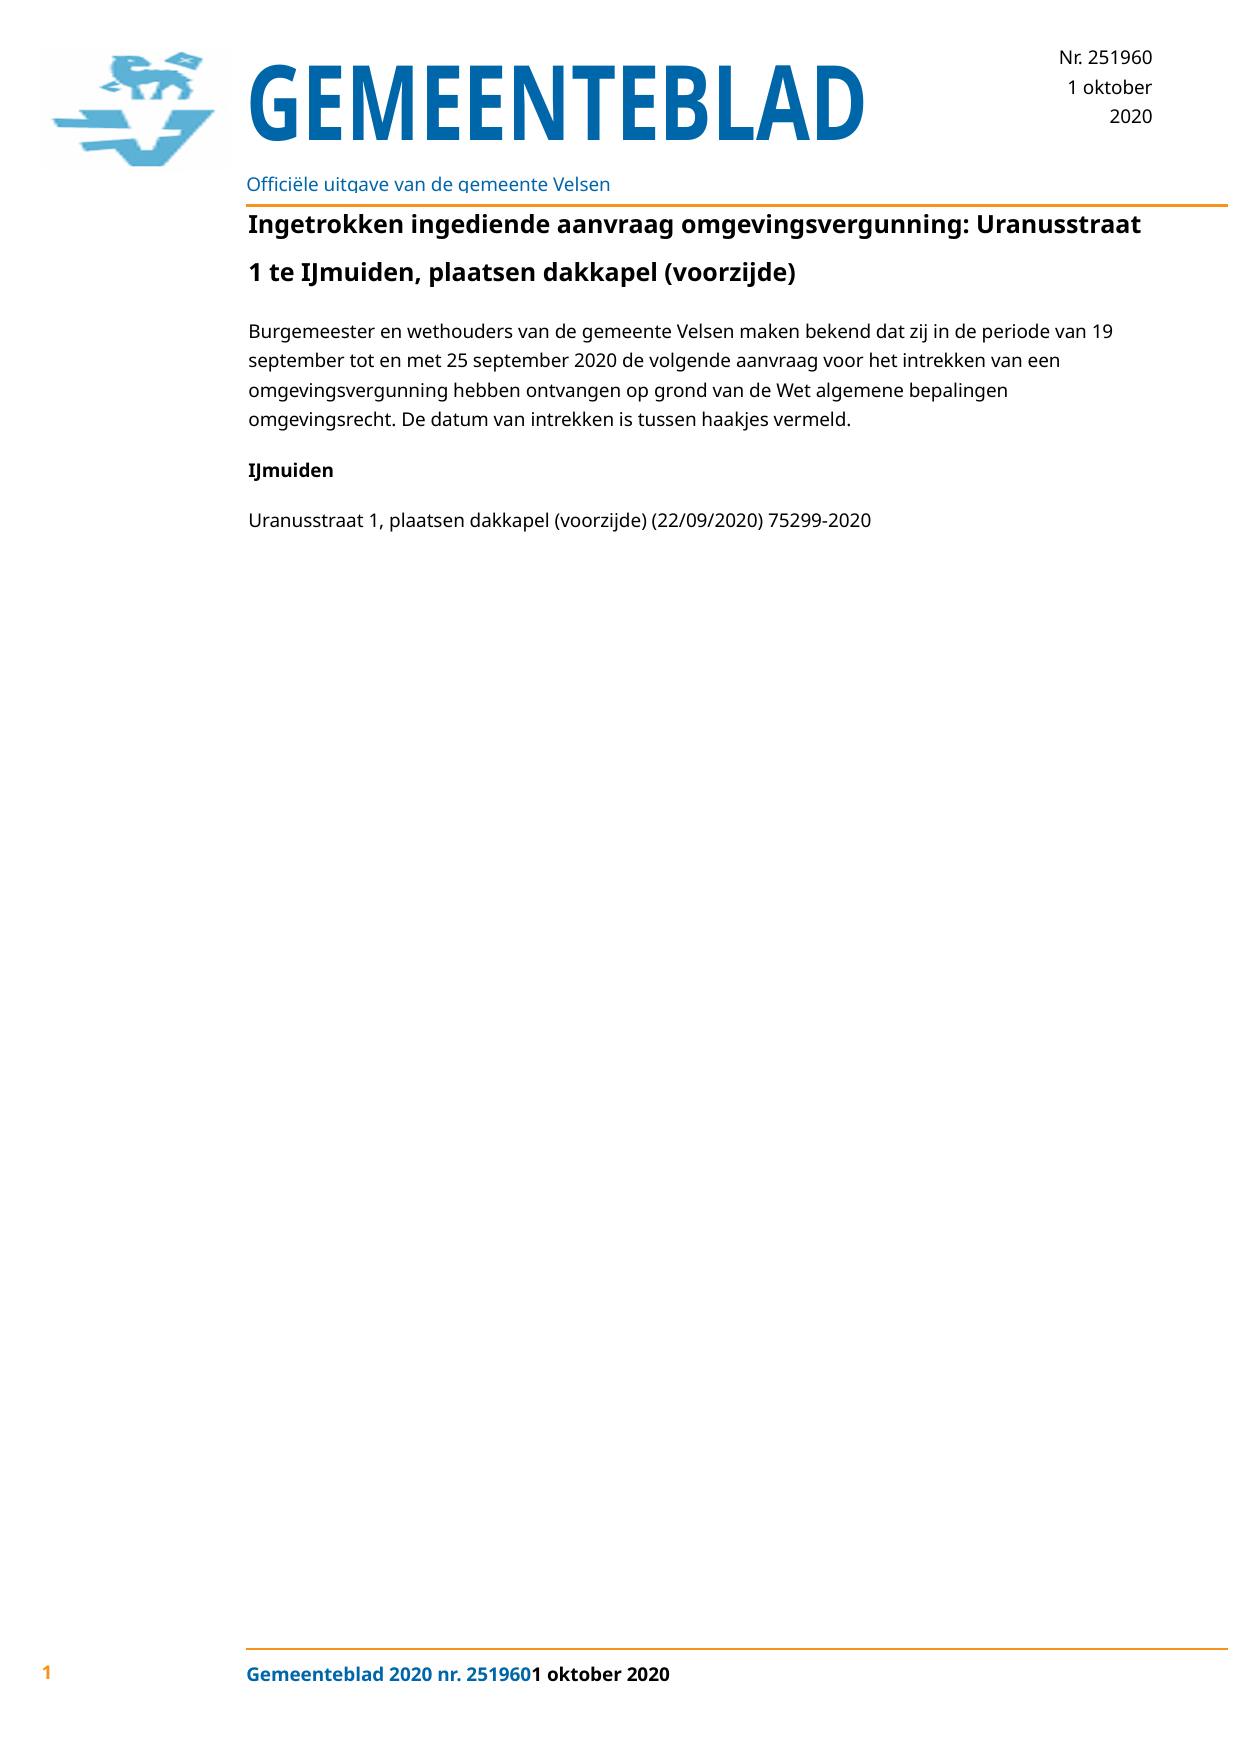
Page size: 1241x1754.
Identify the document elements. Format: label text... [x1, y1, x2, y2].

text Burgemeester en wethouders van de gemeente Velsen maken bekend dat zij in de periode van 19 september tot en met 25 september 2020 de volgende aanvraag voor het intrekken van een omgevingsvergunning hebben ontvangen op grond van de Wet algemene bepalingen omgevingsrecht. De datum van intrekken is tussen haakjes vermeld. [248, 318, 1152, 432]
picture [41, 47, 231, 172]
text IJmuiden [248, 457, 1152, 483]
text Uranusstraat 1, plaatsen dakkapel (voorzijde) (22/09/2020) 75299-2020 [248, 507, 1152, 533]
text Ingetrokken ingediende aanvraag omgevingsvergunning: Uranusstraat 1 te IJmuiden, plaatsen dakkapel (voorzijde) [248, 207, 1152, 288]
